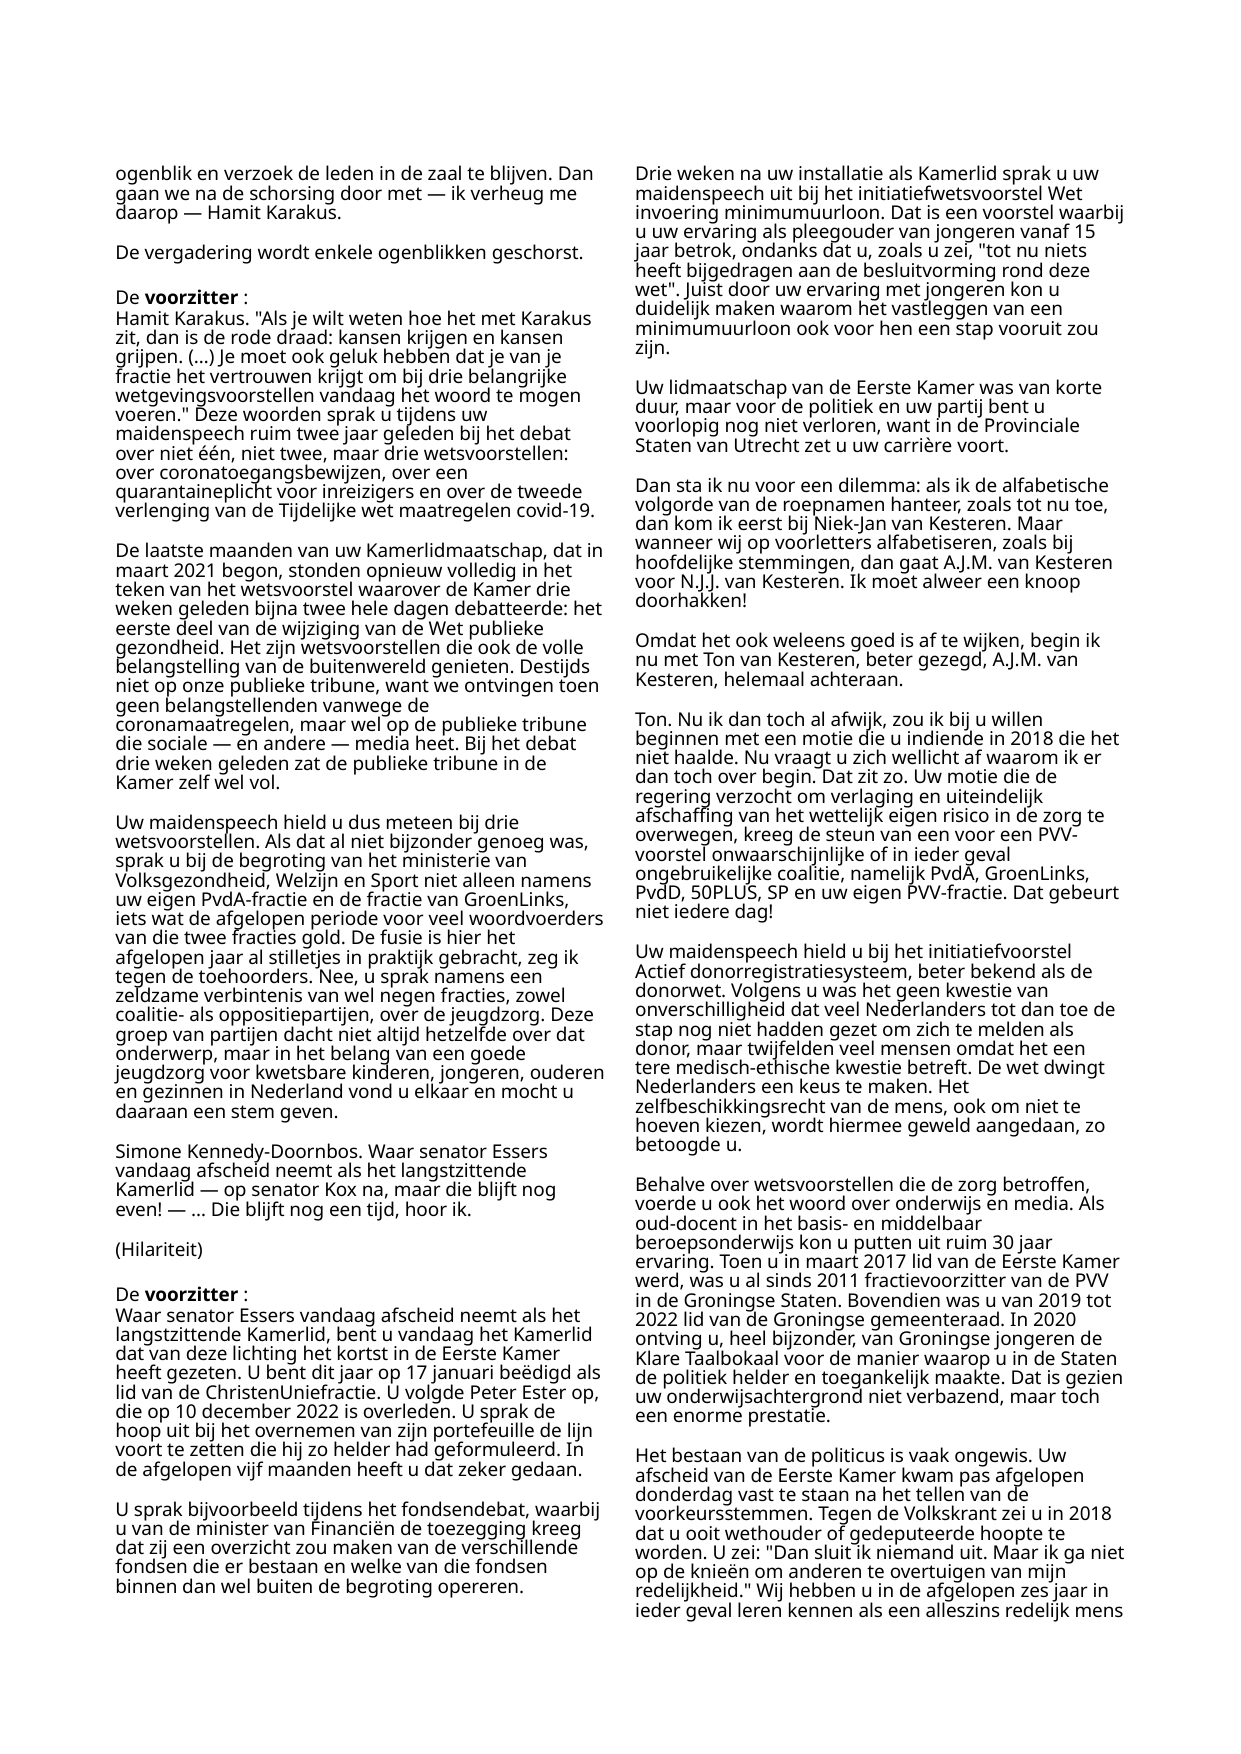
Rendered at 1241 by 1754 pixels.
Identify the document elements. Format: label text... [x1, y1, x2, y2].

text ogenblik en verzoek de leden in de zaal te blijven. Dan gaan we na de schorsing door met — ik verheug me daarop — Hamit Karakus. [115, 165, 605, 223]
text Hamit Karakus. "Als je wilt weten hoe het met Karakus zit, dan is de rode draad: kansen krijgen en kansen grijpen. (…) Je moet ook geluk hebben dat je van je fractie het vertrouwen krijgt om bij drie belangrijke wetgevingsvoorstellen vandaag het woord te mogen voeren." Deze woorden sprak u tijdens uw maidenspeech ruim twee jaar geleden bij het debat over niet één, niet twee, maar drie wetsvoorstellen: over coronatoegangsbewijzen, over een quarantaineplicht voor inreizigers en over de tweede verlenging van de Tijdelijke wet maatregelen covid-19. [115, 310, 605, 522]
text Dan sta ik nu voor een dilemma: als ik de alfabetische volgorde van de roepnamen hanteer, zoals tot nu toe, dan kom ik eerst bij Niek-Jan van Kesteren. Maar wanneer wij op voorletters alfabetiseren, zoals bij hoofdelijke stemmingen, dan gaat A.J.M. van Kesteren voor N.J.J. van Kesteren. Ik moet alweer een knoop doorhakken! [635, 477, 1125, 611]
text De vergadering wordt enkele ogenblikken geschorst. [115, 244, 605, 263]
text De voorzitter : [115, 284, 605, 310]
text Behalve over wetsvoorstellen die de zorg betroffen, voerde u ook het woord over onderwijs en media. Als oud-docent in het basis- en middelbaar beroepsonderwijs kon u putten uit ruim 30 jaar ervaring. Toen u in maart 2017 lid van de Eerste Kamer werd, was u al sinds 2011 fractievoorzitter van de PVV in de Groningse Staten. Bovendien was u van 2019 tot 2022 lid van de Groningse gemeenteraad. In 2020 ontving u, heel bijzonder, van Groningse jongeren de Klare Taalbokaal voor de manier waarop u in de Staten de politiek helder en toegankelijk maakte. Dat is gezien uw onderwijsachtergrond niet verbazend, maar toch een enorme prestatie. [635, 1176, 1125, 1427]
text De laatste maanden van uw Kamerlidmaatschap, dat in maart 2021 begon, stonden opnieuw volledig in het teken van het wetsvoorstel waarover de Kamer drie weken geleden bijna twee hele dagen debatteerde: het eerste deel van de wijziging van de Wet publieke gezondheid. Het zijn wetsvoorstellen die ook de volle belangstelling van de buitenwereld genieten. Destijds niet op onze publieke tribune, want we ontvingen toen geen belangstellenden vanwege de coronamaatregelen, maar wel op de publieke tribune die sociale — en andere — media heet. Bij het debat drie weken geleden zat de publieke tribune in de Kamer zelf wel vol. [115, 542, 605, 793]
text Uw lidmaatschap van de Eerste Kamer was van korte duur, maar voor de politiek en uw partij bent u voorlopig nog niet verloren, want in de Provinciale Staten van Utrecht zet u uw carrière voort. [635, 379, 1125, 456]
text (Hilariteit) [115, 1241, 605, 1260]
text Drie weken na uw installatie als Kamerlid sprak u uw maidenspeech uit bij het initiatiefwetsvoorstel Wet invoering minimumuurloon. Dat is een voorstel waarbij u uw ervaring als pleegouder van jongeren vanaf 15 jaar betrok, ondanks dat u, zoals u zei, "tot nu niets heeft bijgedragen aan de besluitvorming rond deze wet". Juist door uw ervaring met jongeren kon u duidelijk maken waarom het vastleggen van een minimumuurloon ook voor hen een stap vooruit zou zijn. [635, 165, 1125, 358]
text Simone Kennedy-Doornbos. Waar senator Essers vandaag afscheid neemt als het langstzittende Kamerlid — op senator Kox na, maar die blijft nog even! — … Die blijft nog een tijd, hoor ik. [115, 1143, 605, 1220]
text Ton. Nu ik dan toch al afwijk, zou ik bij u willen beginnen met een motie die u indiende in 2018 die het niet haalde. Nu vraagt u zich wellicht af waarom ik er dan toch over begin. Dat zit zo. Uw motie die de regering verzocht om verlaging en uiteindelijk afschaffing van het wettelijk eigen risico in de zorg te overwegen, kreeg de steun van een voor een PVV-voorstel onwaarschijnlijke of in ieder geval ongebruikelijke coalitie, namelijk PvdA, GroenLinks, PvdD, 50PLUS, SP en uw eigen PVV-fractie. Dat gebeurt niet iedere dag! [635, 711, 1125, 923]
text Uw maidenspeech hield u bij het initiatiefvoorstel Actief donorregistratiesysteem, beter bekend als de donorwet. Volgens u was het geen kwestie van onverschilligheid dat veel Nederlanders tot dan toe de stap nog niet hadden gezet om zich te melden als donor, maar twijfelden veel mensen omdat het een tere medisch-ethische kwestie betreft. De wet dwingt Nederlanders een keus te maken. Het zelfbeschikkingsrecht van de mens, ook om niet te hoeven kiezen, wordt hiermee geweld aangedaan, zo betoogde u. [635, 943, 1125, 1155]
text U sprak bijvoorbeeld tijdens het fondsendebat, waarbij u van de minister van Financiën de toezegging kreeg dat zij een overzicht zou maken van de verschillende fondsen die er bestaan en welke van die fondsen binnen dan wel buiten de begroting opereren. [115, 1501, 605, 1597]
text De voorzitter : [115, 1281, 605, 1307]
text Waar senator Essers vandaag afscheid neemt als het langstzittende Kamerlid, bent u vandaag het Kamerlid dat van deze lichting het kortst in de Eerste Kamer heeft gezeten. U bent dit jaar op 17 januari beëdigd als lid van de ChristenUniefractie. U volgde Peter Ester op, die op 10 december 2022 is overleden. U sprak de hoop uit bij het overnemen van zijn portefeuille de lijn voort te zetten die hij zo helder had geformuleerd. In de afgelopen vijf maanden heeft u dat zeker gedaan. [115, 1307, 605, 1480]
text Het bestaan van de politicus is vaak ongewis. Uw afscheid van de Eerste Kamer kwam pas afgelopen donderdag vast te staan na het tellen van de voorkeursstemmen. Tegen de Volkskrant zei u in 2018 dat u ooit wethouder of gedeputeerde hoopte te worden. U zei: "Dan sluit ik niemand uit. Maar ik ga niet op de knieën om anderen te overtuigen van mijn redelijkheid." Wij hebben u in de afgelopen zes jaar in ieder geval leren kennen als een alleszins redelijk mens [635, 1447, 1125, 1621]
text Omdat het ook weleens goed is af te wijken, begin ik nu met Ton van Kesteren, beter gezegd, A.J.M. van Kesteren, helemaal achteraan. [635, 632, 1125, 690]
text Uw maidenspeech hield u dus meteen bij drie wetsvoorstellen. Als dat al niet bijzonder genoeg was, sprak u bij de begroting van het ministerie van Volksgezondheid, Welzijn en Sport niet alleen namens uw eigen PvdA-fractie en de fractie van GroenLinks, iets wat de afgelopen periode voor veel woordvoerders van die twee fracties gold. De fusie is hier het afgelopen jaar al stilletjes in praktijk gebracht, zeg ik tegen de toehoorders. Nee, u sprak namens een zeldzame verbintenis van wel negen fracties, zowel coalitie- als oppositiepartijen, over de jeugdzorg. Deze groep van partijen dacht niet altijd hetzelfde over dat onderwerp, maar in het belang van een goede jeugdzorg voor kwetsbare kinderen, jongeren, ouderen en gezinnen in Nederland vond u elkaar en mocht u daaraan een stem geven. [115, 814, 605, 1122]
